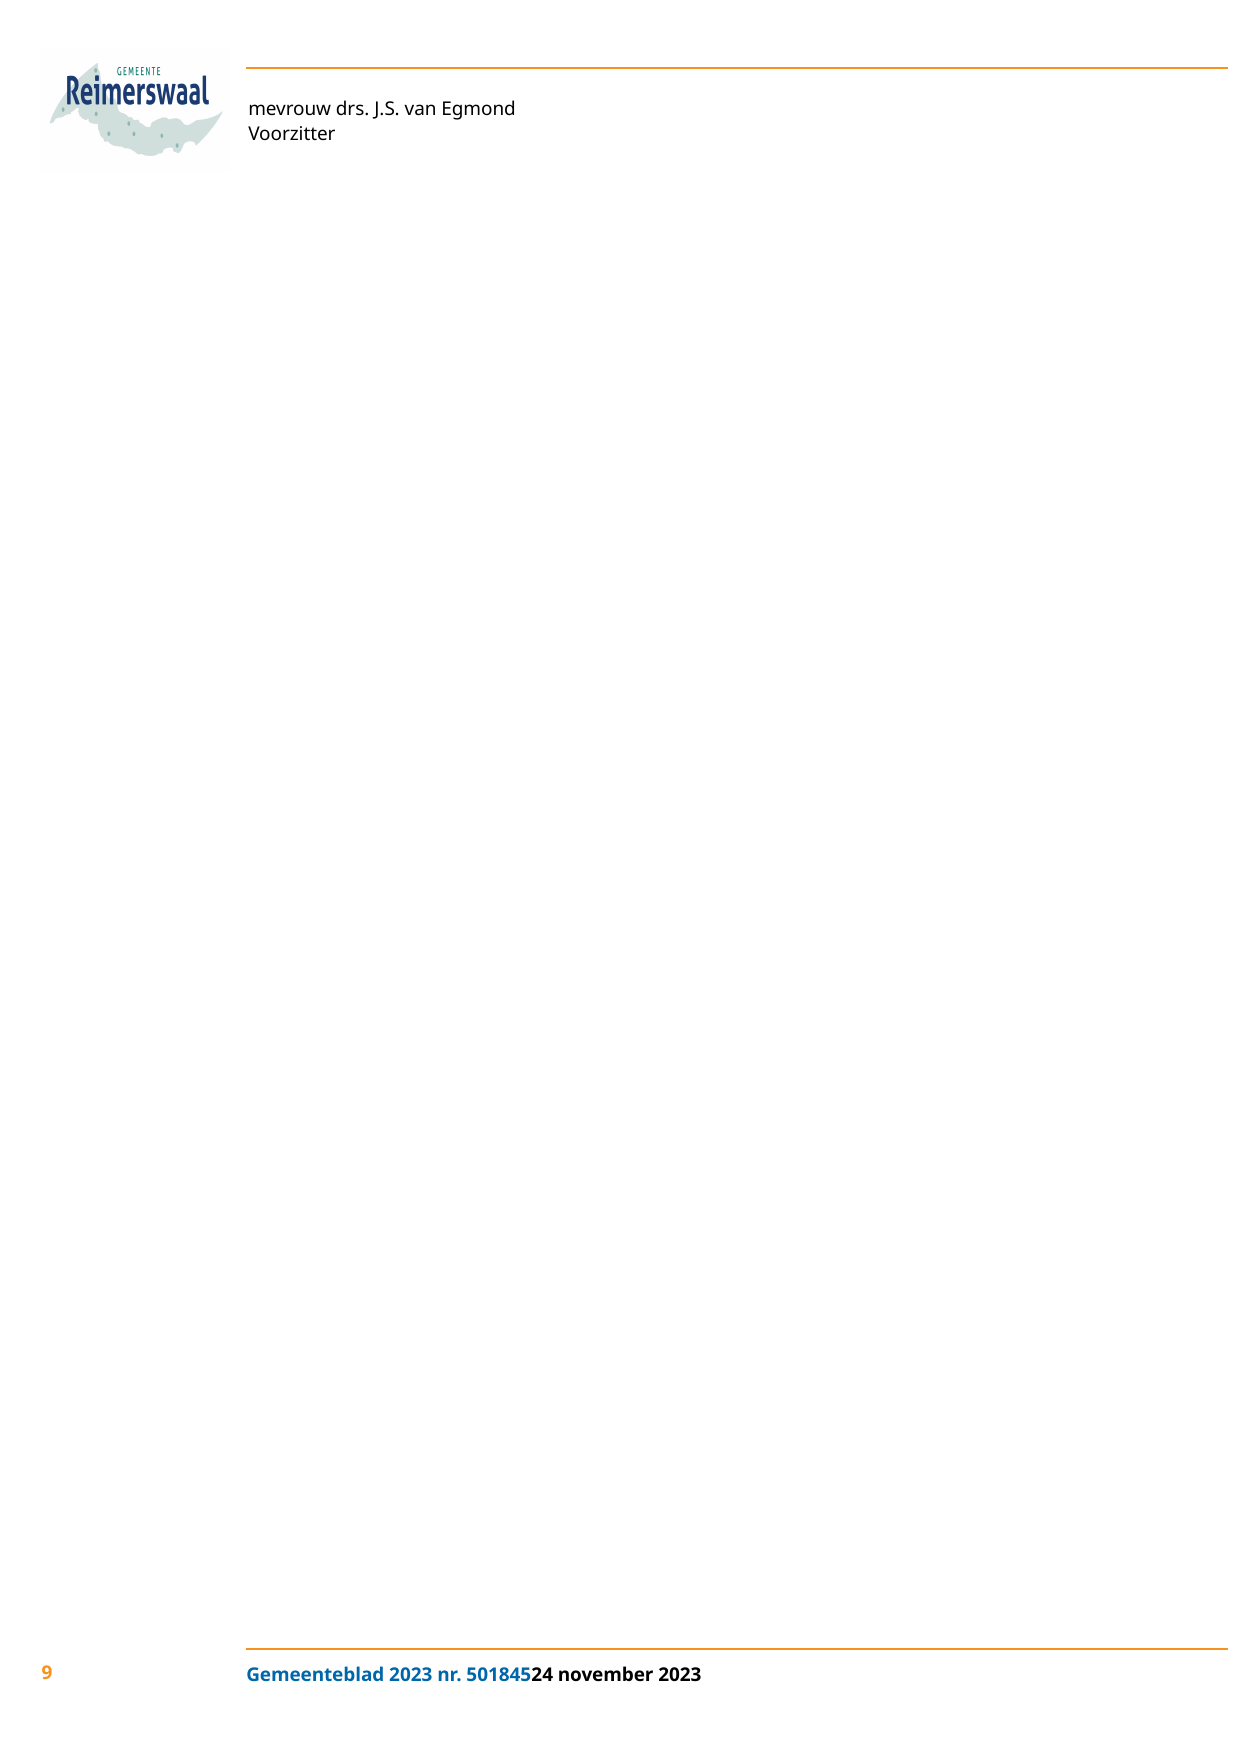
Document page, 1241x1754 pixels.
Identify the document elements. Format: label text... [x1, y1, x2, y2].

text mevrouw drs. J.S. van Egmond [248, 95, 1152, 121]
text Voorzitter [248, 121, 1152, 146]
picture [41, 47, 231, 172]
